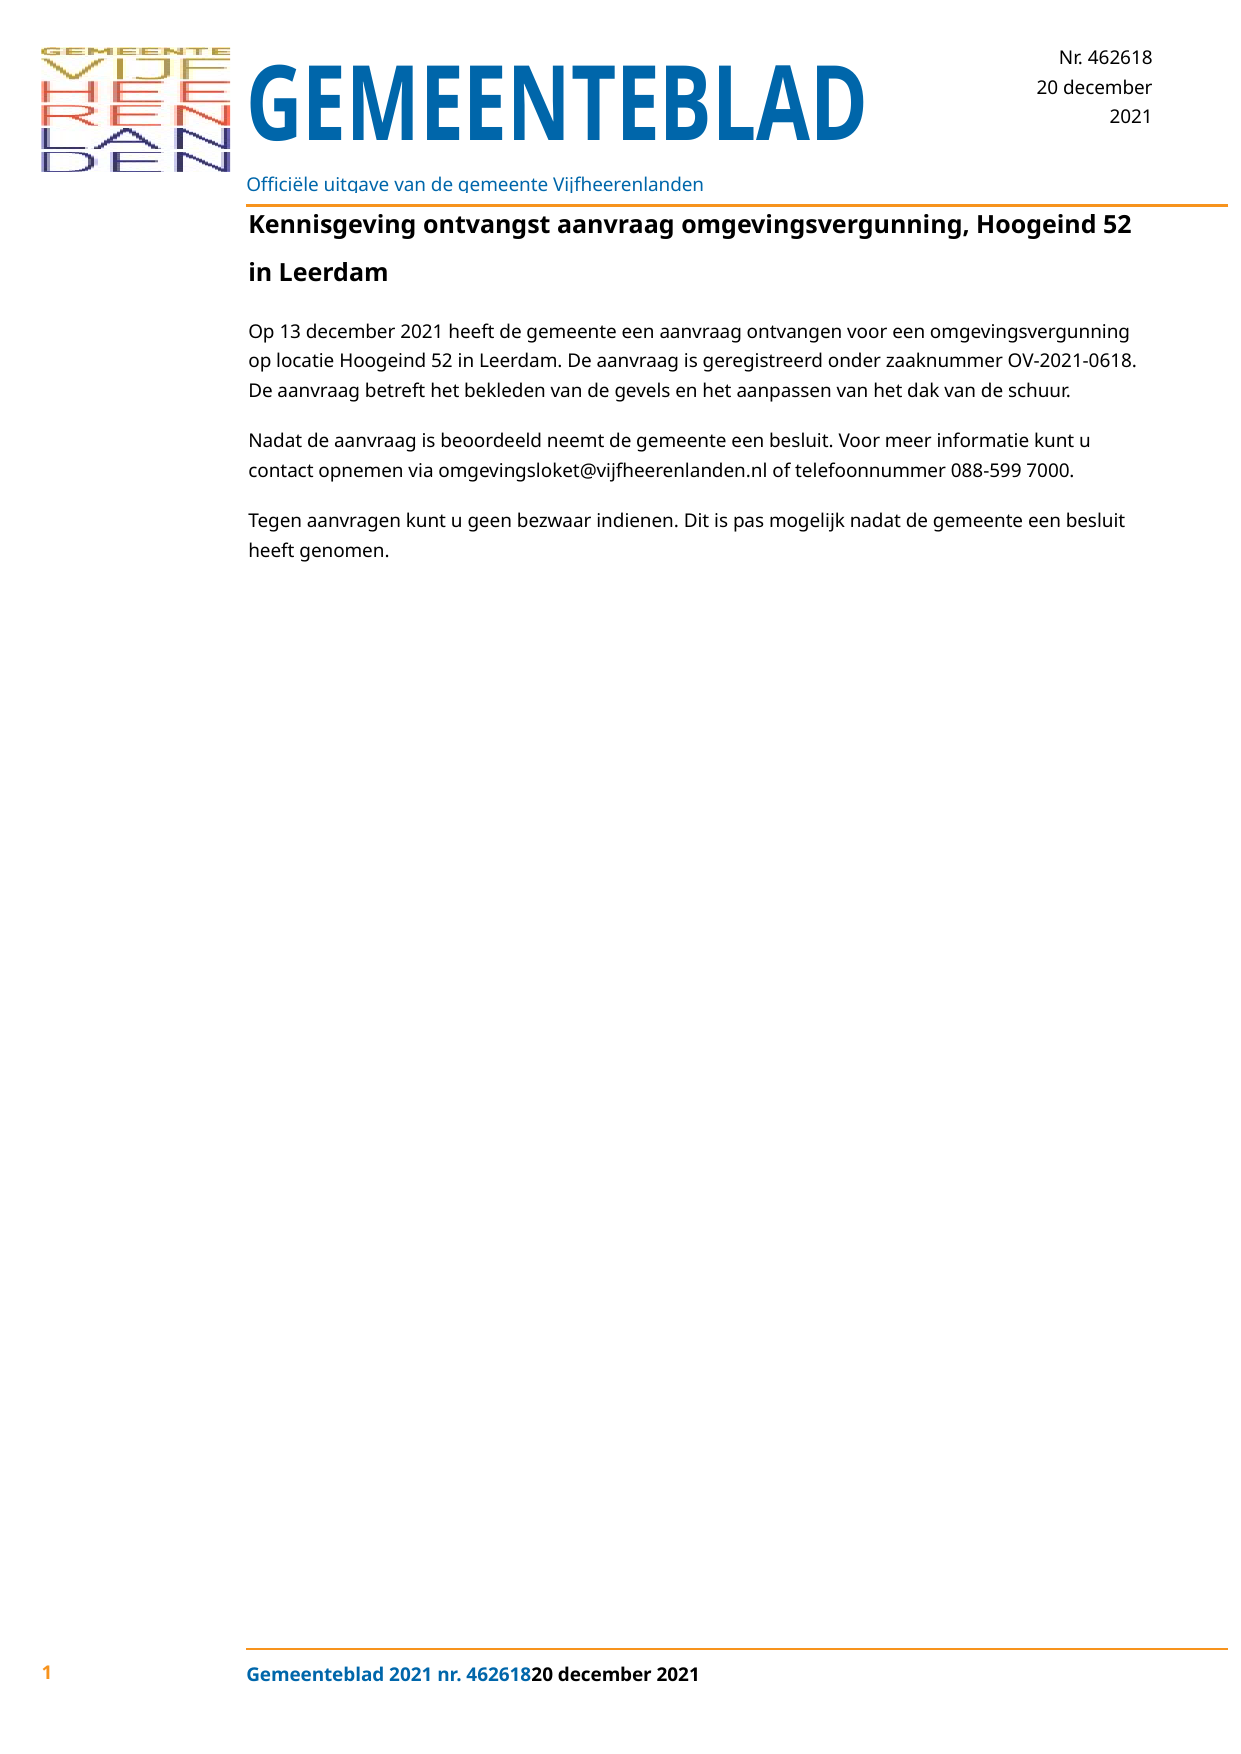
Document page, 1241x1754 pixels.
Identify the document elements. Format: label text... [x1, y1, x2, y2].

text Kennisgeving ontvangst aanvraag omgevingsvergunning, Hoogeind 52 in Leerdam [248, 207, 1152, 288]
picture [41, 47, 231, 172]
text Op 13 december 2021 heeft de gemeente een aanvraag ontvangen voor een omgevingsvergunning op locatie Hoogeind 52 in Leerdam. De aanvraag is geregistreerd onder zaaknummer OV-2021-0618. De aanvraag betreft het bekleden van de gevels en het aanpassen van het dak van de schuur. [248, 318, 1152, 403]
text Tegen aanvragen kunt u geen bezwaar indienen. Dit is pas mogelijk nadat de gemeente een besluit heeft genomen. [248, 507, 1152, 563]
text Nadat de aanvraag is beoordeeld neemt de gemeente een besluit. Voor meer informatie kunt u contact opnemen via omgevingsloket@vijfheerenlanden.nl of telefoonnummer 088-599 7000. [248, 427, 1152, 483]
